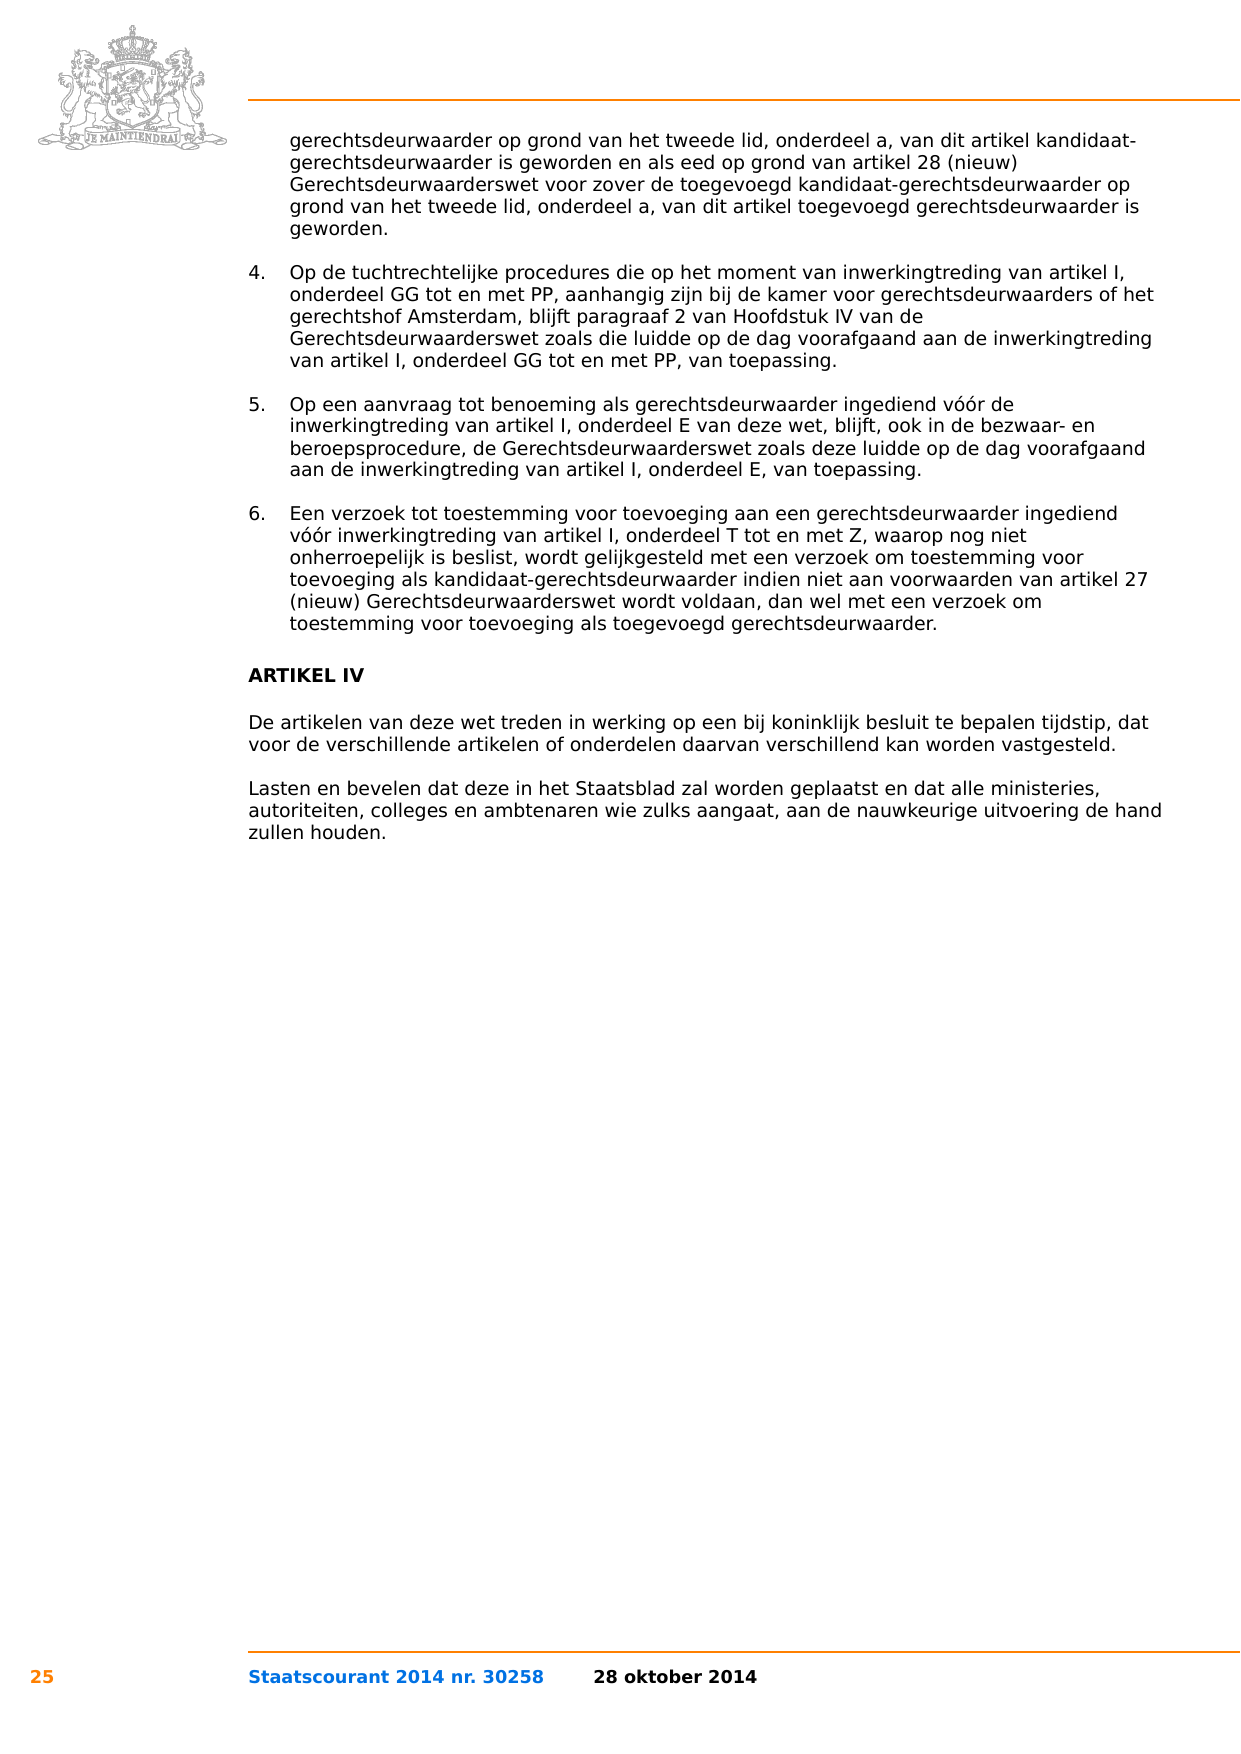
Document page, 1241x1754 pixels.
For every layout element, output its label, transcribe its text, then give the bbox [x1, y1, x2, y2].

text 5. Op een aanvraag tot benoeming als gerechtsdeurwaarder ingediend vóór de inwerkingtreding van artikel I, onderdeel E van deze wet, blijft, ook in de bezwaar- en beroepsprocedure, de Gerechtsdeurwaarderswet zoals deze luidde op de dag voorafgaand aan de inwerkingtreding van artikel I, onderdeel E, van toepassing. [248, 393, 1163, 481]
text gerechtsdeurwaarder op grond van het tweede lid, onderdeel a, van dit artikel kandidaat-gerechtsdeurwaarder is geworden en als eed op grond van artikel 28 (nieuw) Gerechtsdeurwaarderswet voor zover de toegevoegd kandidaat-gerechtsdeurwaarder op grond van het tweede lid, onderdeel a, van dit artikel toegevoegd gerechtsdeurwaarder is geworden. [248, 130, 1163, 240]
text 6. Een verzoek tot toestemming voor toevoeging aan een gerechtsdeurwaarder ingediend vóór inwerkingtreding van artikel I, onderdeel T tot en met Z, waarop nog niet onherroepelijk is beslist, wordt gelijkgesteld met een verzoek om toestemming voor toevoeging als kandidaat-gerechtsdeurwaarder indien niet aan voorwaarden van artikel 27 (nieuw) Gerechtsdeurwaarderswet wordt voldaan, dan wel met een verzoek om toestemming voor toevoeging als toegevoegd gerechtsdeurwaarder. [248, 503, 1163, 635]
subtitle ARTIKEL IV [248, 665, 1163, 687]
text De artikelen van deze wet treden in werking op een bij koninklijk besluit te bepalen tijdstip, dat voor de verschillende artikelen of onderdelen daarvan verschillend kan worden vastgesteld. [248, 712, 1163, 756]
text Lasten en bevelen dat deze in het Staatsblad zal worden geplaatst en dat alle ministeries, autoriteiten, colleges en ambtenaren wie zulks aangaat, aan de nauwkeurige uitvoering de hand zullen houden. [248, 778, 1163, 844]
picture [38, 25, 227, 150]
text 4. Op de tuchtrechtelijke procedures die op het moment van inwerkingtreding van artikel I, onderdeel GG tot en met PP, aanhangig zijn bij de kamer voor gerechtsdeurwaarders of het gerechtshof Amsterdam, blijft paragraaf 2 van Hoofdstuk IV van de Gerechtsdeurwaarderswet zoals die luidde op de dag voorafgaand aan de inwerkingtreding van artikel I, onderdeel GG tot en met PP, van toepassing. [248, 262, 1163, 372]
